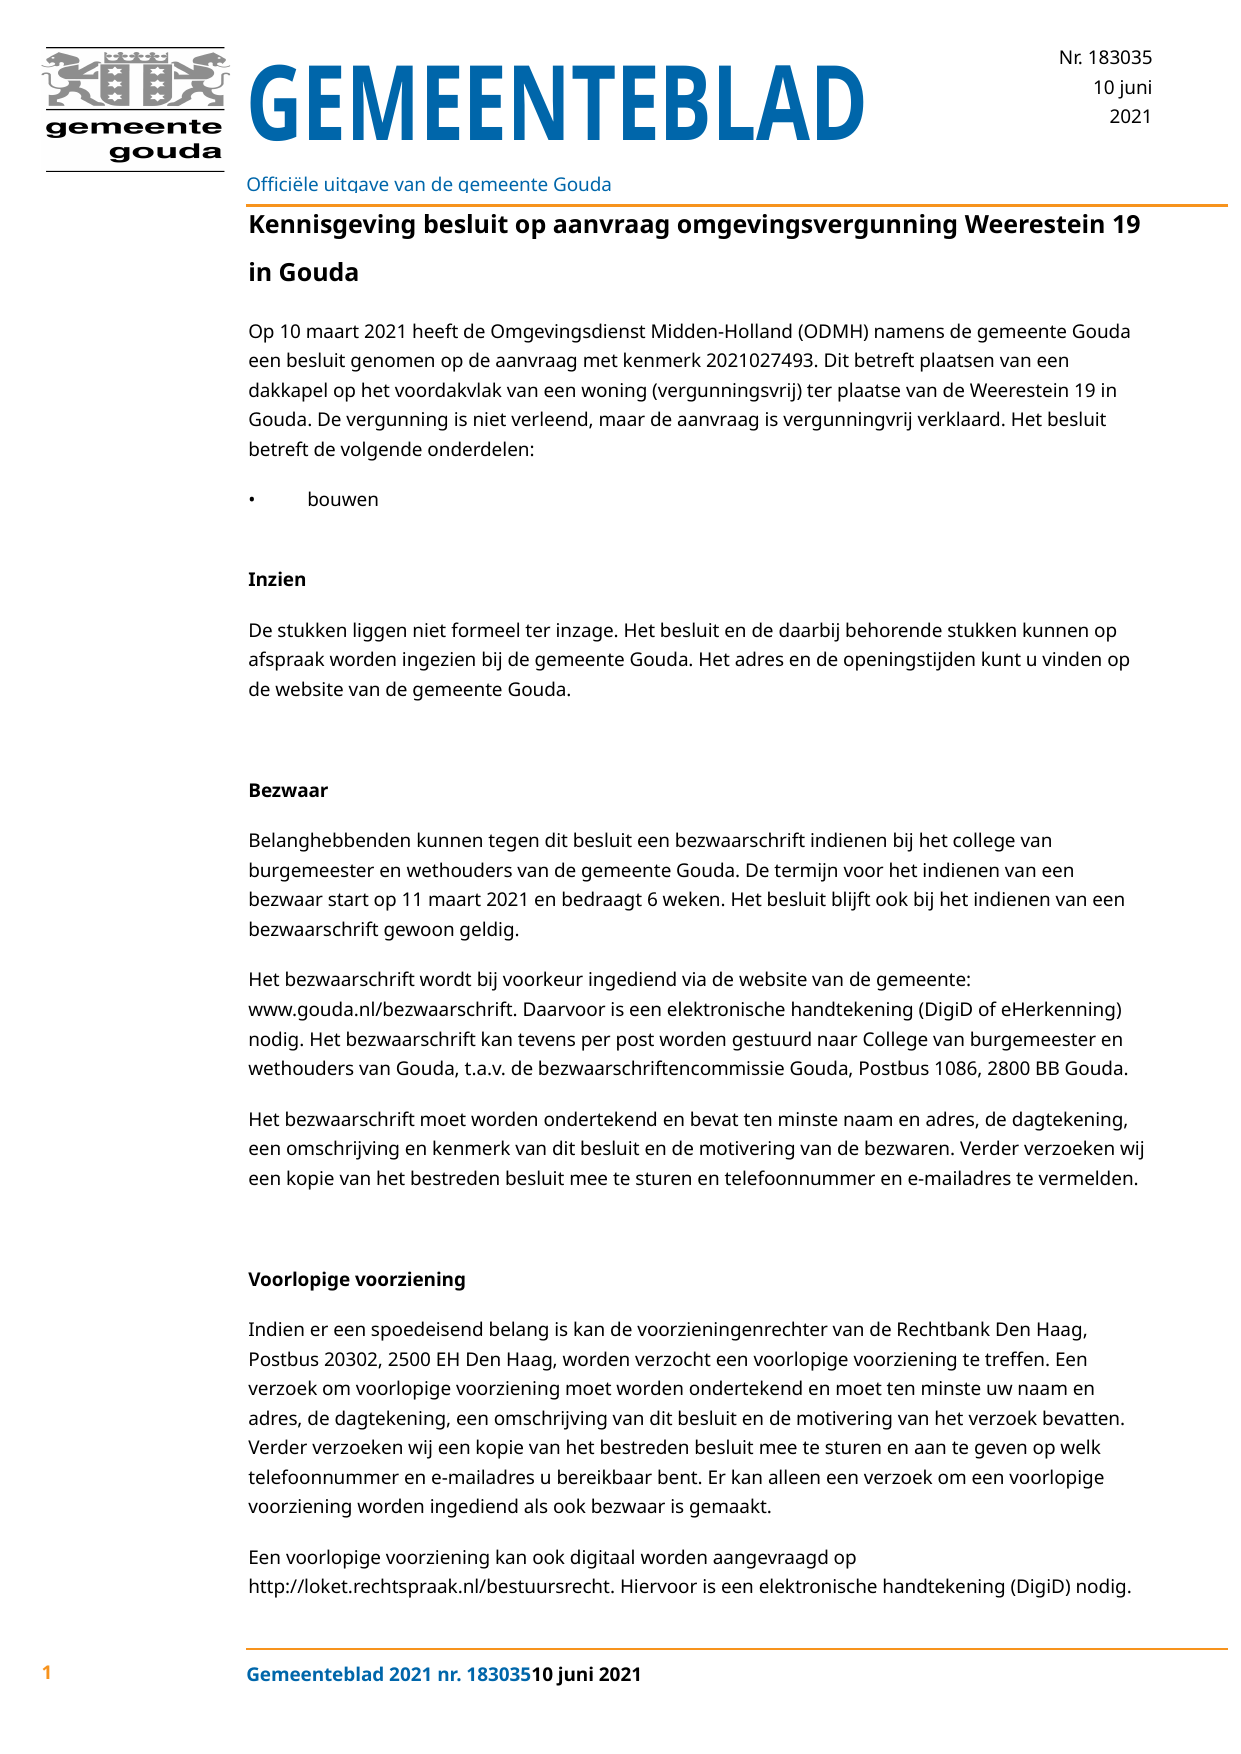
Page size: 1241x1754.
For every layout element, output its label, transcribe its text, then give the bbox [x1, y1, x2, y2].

text Een voorlopige voorziening kan ook digitaal worden aangevraagd op http://loket.rechtspraak.nl/bestuursrecht. Hiervoor is een elektronische handtekening (DigiD) nodig. [248, 1544, 1152, 1599]
text Bezwaar [248, 777, 1152, 803]
text Het bezwaarschrift wordt bij voorkeur ingediend via de website van de gemeente: www.gouda.nl/bezwaarschrift. Daarvoor is een elektronische handtekening (DigiD of eHerkenning) nodig. Het bezwaarschrift kan tevens per post worden gestuurd naar College van burgemeester en wethouders van Gouda, t.a.v. de bezwaarschriftencommissie Gouda, Postbus 1086, 2800 BB Gouda. [248, 967, 1152, 1081]
text De stukken liggen niet formeel ter inzage. Het besluit en de daarbij behorende stukken kunnen op afspraak worden ingezien bij de gemeente Gouda. Het adres en de openingstijden kunt u vinden op de website van de gemeente Gouda. [248, 617, 1152, 702]
text Kennisgeving besluit op aanvraag omgevingsvergunning Weerestein 19 in Gouda [248, 207, 1152, 288]
text Indien er een spoedeisend belang is kan de voorzieningenrechter van de Rechtbank Den Haag, Postbus 20302, 2500 EH Den Haag, worden verzocht een voorlopige voorziening te treffen. Een verzoek om voorlopige voorziening moet worden ondertekend en moet ten minste uw naam en adres, de dagtekening, een omschrijving van dit besluit en de motivering van het verzoek bevatten. Verder verzoeken wij een kopie van het bestreden besluit mee te sturen en aan te geven op welk telefoonnummer en e-mailadres u bereikbaar bent. Er kan alleen een verzoek om een voorlopige voorziening worden ingediend als ook bezwaar is gemaakt. [248, 1316, 1152, 1519]
text Het bezwaarschrift moet worden ondertekend en bevat ten minste naam en adres, de dagtekening, een omschrijving en kenmerk van dit besluit en de motivering van de bezwaren. Verder verzoeken wij een kopie van het bestreden besluit mee te sturen en telefoonnummer en e-mailadres te vermelden. [248, 1106, 1152, 1191]
picture [41, 47, 231, 172]
list bouwen [248, 487, 1152, 512]
text Voorlopige voorziening [248, 1266, 1152, 1292]
text Belanghebbenden kunnen tegen dit besluit een bezwaarschrift indienen bij het college van burgemeester en wethouders van de gemeente Gouda. De termijn voor het indienen van een bezwaar start op 11 maart 2021 en bedraagt 6 weken. Het besluit blijft ook bij het indienen van een bezwaarschrift gewoon geldig. [248, 827, 1152, 942]
text Op 10 maart 2021 heeft de Omgevingsdienst Midden-Holland (ODMH) namens de gemeente Gouda een besluit genomen op de aanvraag met kenmerk 2021027493. Dit betreft plaatsen van een dakkapel op het voordakvlak van een woning (vergunningsvrij) ter plaatse van de Weerestein 19 in Gouda. De vergunning is niet verleend, maar de aanvraag is vergunningvrij verklaard. Het besluit betreft de volgende onderdelen: [248, 318, 1152, 462]
text Inzien [248, 567, 1152, 592]
